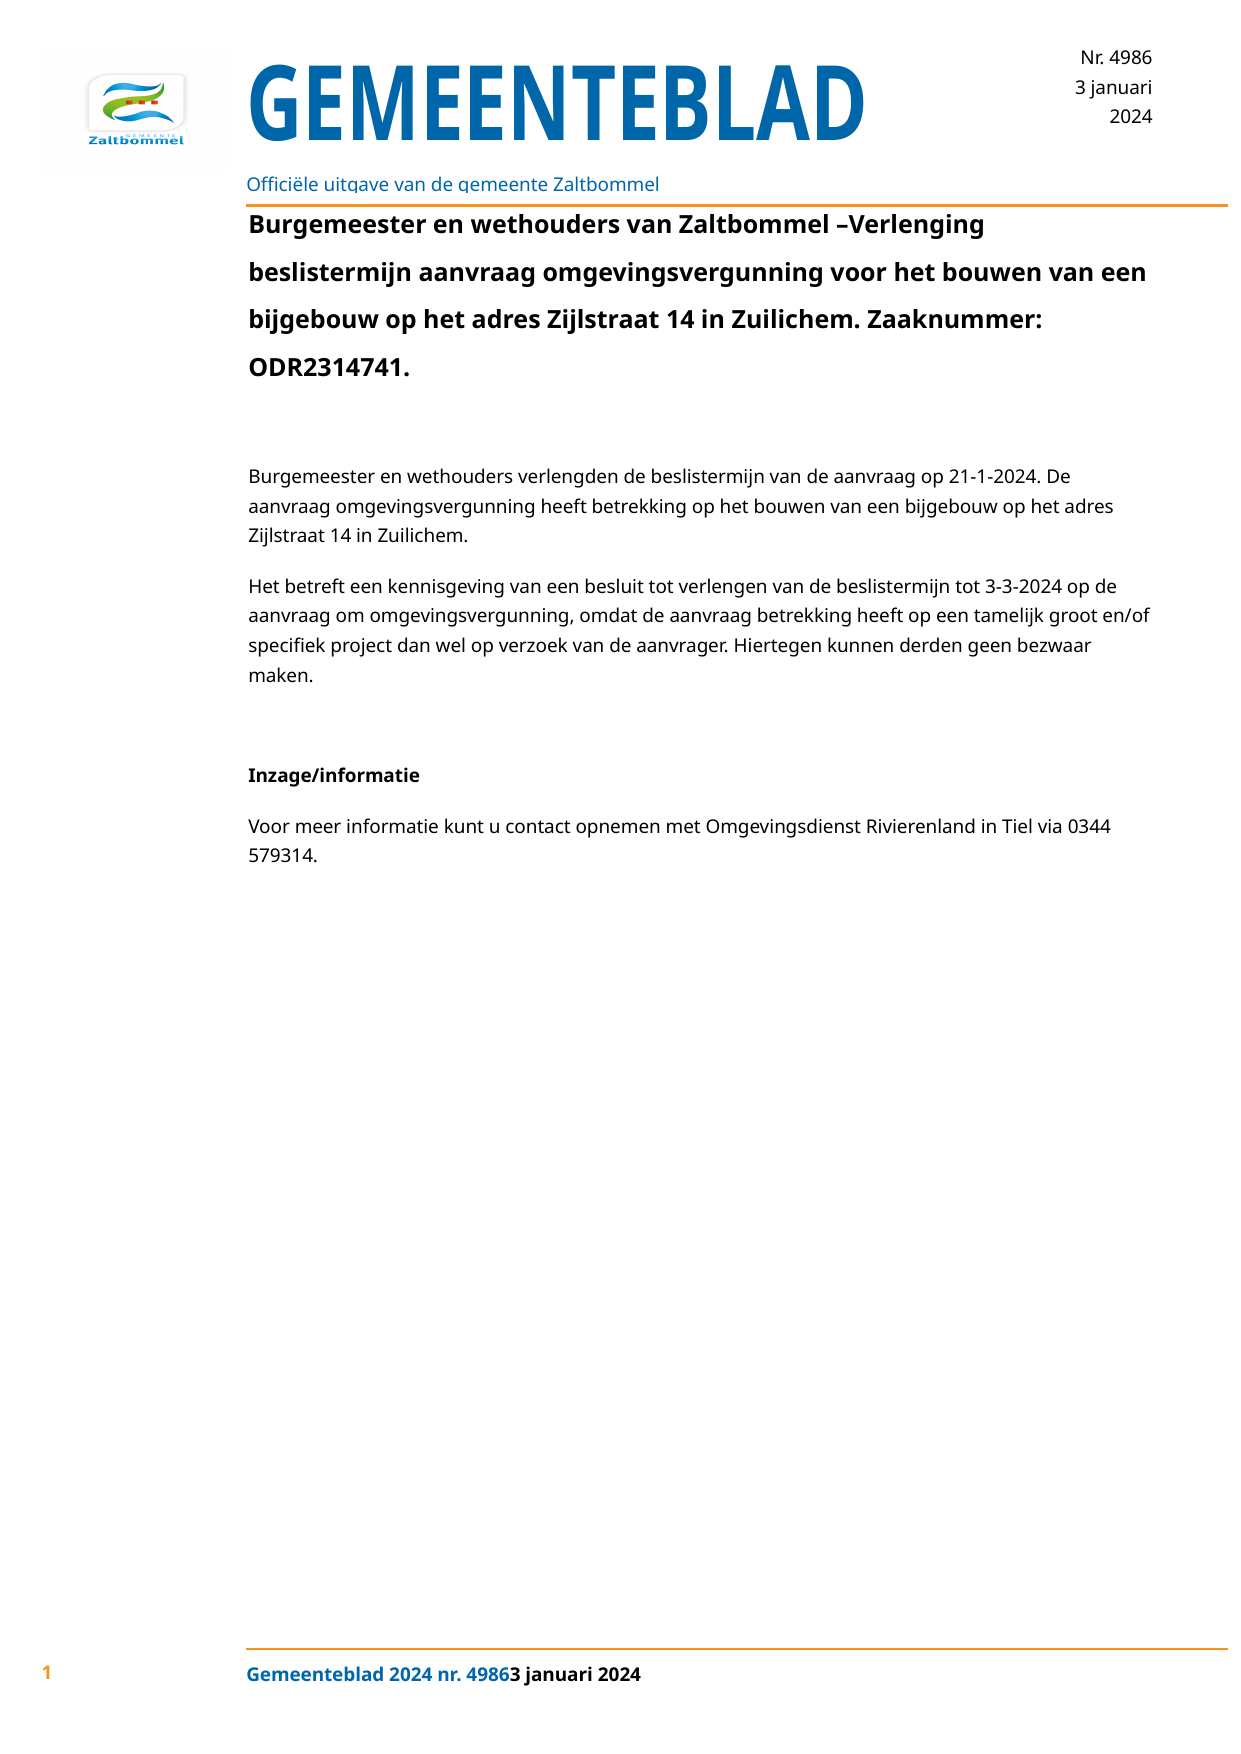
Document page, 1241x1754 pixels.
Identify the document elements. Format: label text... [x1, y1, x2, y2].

text Burgemeester en wethouders verlengden de beslistermijn van de aanvraag op 21-1-2024. De aanvraag omgevingsvergunning heeft betrekking op het bouwen van een bijgebouw op het adres Zijlstraat 14 in Zuilichem. [248, 463, 1152, 548]
text Burgemeester en wethouders van Zaltbommel –Verlenging beslistermijn aanvraag omgevingsvergunning voor het bouwen van een bijgebouw op het adres Zijlstraat 14 in Zuilichem. Zaaknummer: ODR2314741. [248, 207, 1152, 384]
picture [41, 47, 231, 172]
text Het betreft een kennisgeving van een besluit tot verlengen van de beslistermijn tot 3-3-2024 op de aanvraag om omgevingsvergunning, omdat de aanvraag betrekking heeft op een tamelijk groot en/of specifiek project dan wel op verzoek van de aanvrager. Hiertegen kunnen derden geen bezwaar maken. [248, 573, 1152, 688]
text Inzage/informatie [248, 763, 1152, 788]
text Voor meer informatie kunt u contact opnemen met Omgevingsdienst Rivierenland in Tiel via 0344 579314. [248, 813, 1152, 868]
